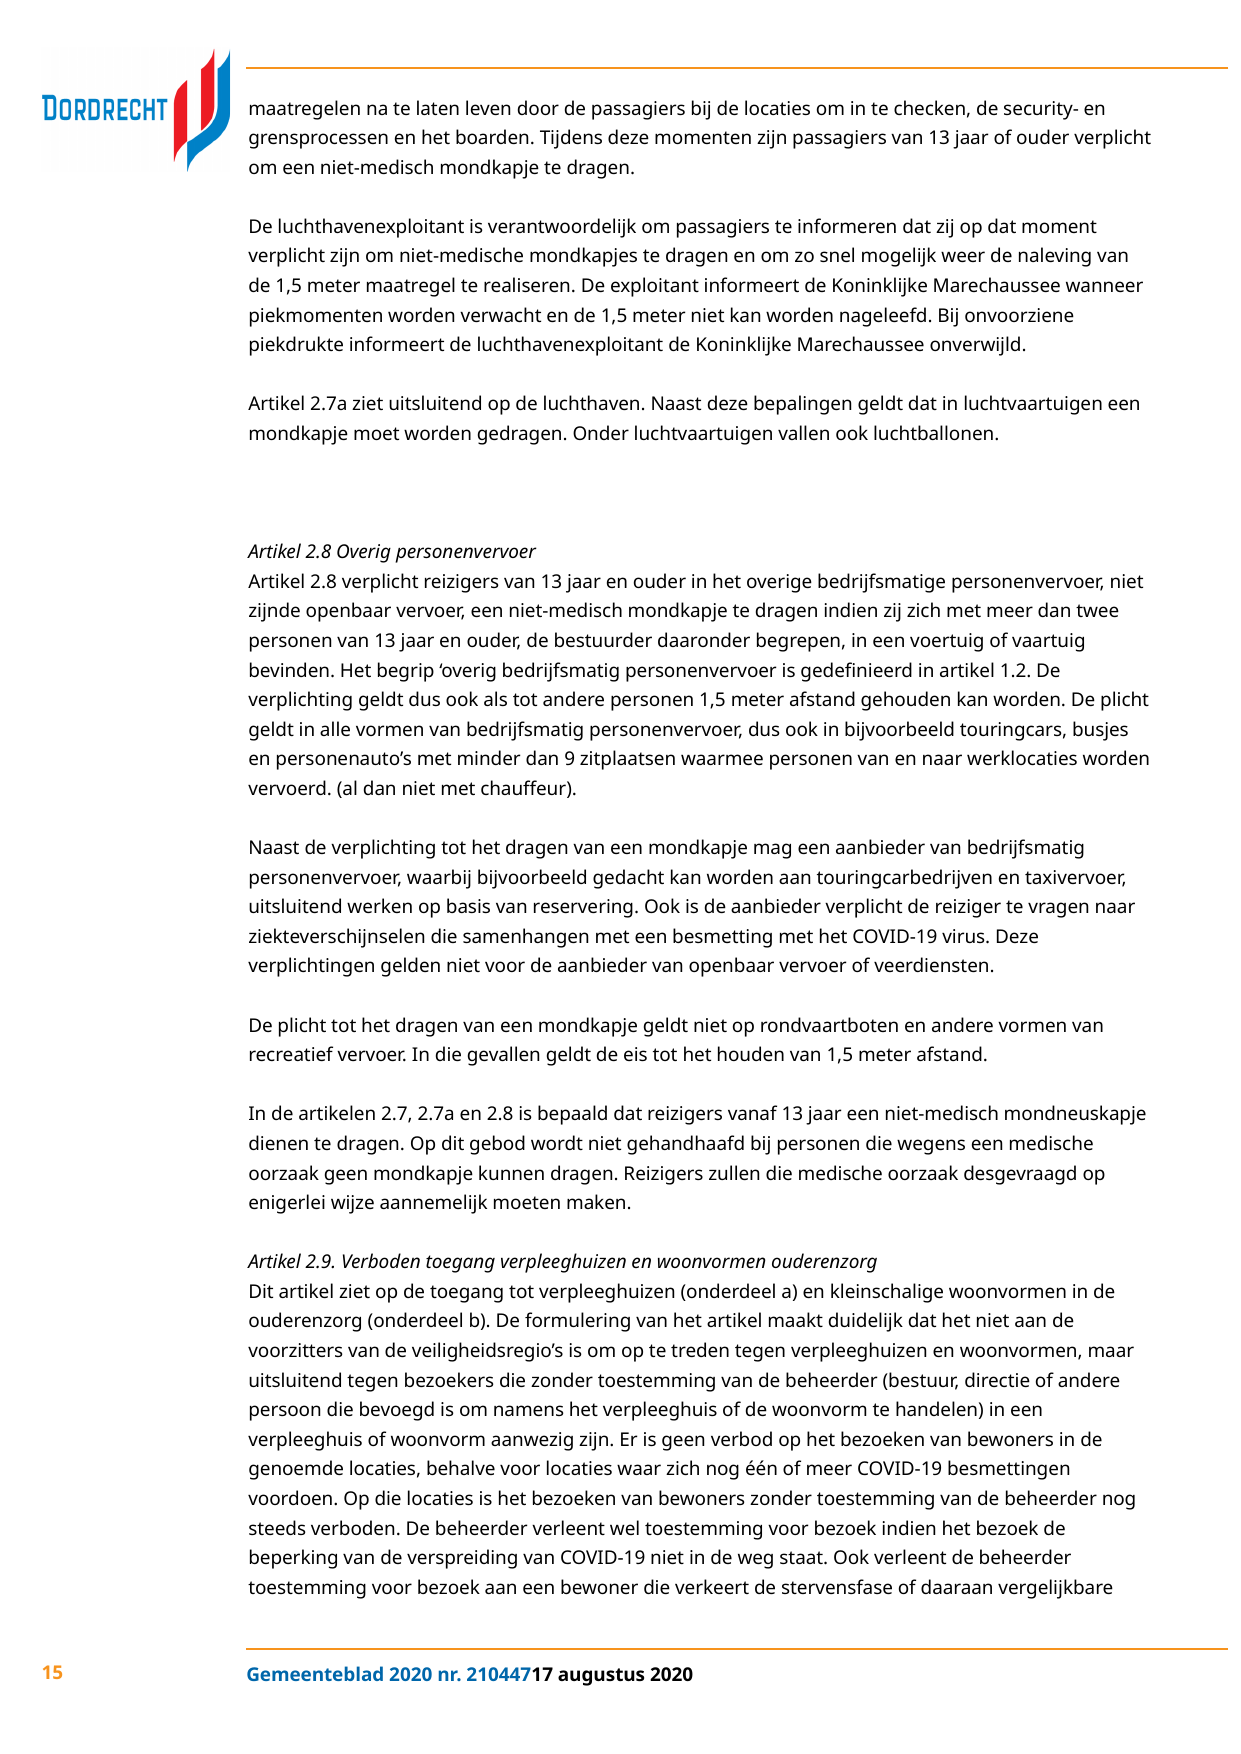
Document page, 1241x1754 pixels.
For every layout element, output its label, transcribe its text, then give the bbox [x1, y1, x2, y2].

picture [41, 47, 231, 172]
text Artikel 2.8 Overig personenvervoer [248, 538, 1152, 564]
text De plicht tot het dragen van een mondkapje geldt niet op rondvaartboten en andere vormen van recreatief vervoer. In die gevallen geldt de eis tot het houden van 1,5 meter afstand. [248, 1012, 1152, 1067]
text Artikel 2.8 verplicht reizigers van 13 jaar en ouder in het overige bedrijfsmatige personenvervoer, niet zijnde openbaar vervoer, een niet-medisch mondkapje te dragen indien zij zich met meer dan twee personen van 13 jaar en ouder, de bestuurder daaronder begrepen, in een voertuig of vaartuig bevinden. Het begrip ‘overig bedrijfsmatig personenvervoer is gedefinieerd in artikel 1.2. De verplichting geldt dus ook als tot andere personen 1,5 meter afstand gehouden kan worden. De plicht geldt in alle vormen van bedrijfsmatig personenvervoer, dus ook in bijvoorbeeld touringcars, busjes en personenauto’s met minder dan 9 zitplaatsen waarmee personen van en naar werklocaties worden vervoerd. (al dan niet met chauffeur). [248, 568, 1152, 801]
text Artikel 2.7a ziet uitsluitend op de luchthaven. Naast deze bepalingen geldt dat in luchtvaartuigen een mondkapje moet worden gedragen. Onder luchtvaartuigen vallen ook luchtballonen. [248, 391, 1152, 446]
text Dit artikel ziet op de toegang tot verpleeghuizen (onderdeel a) en kleinschalige woonvormen in de ouderenzorg (onderdeel b). De formulering van het artikel maakt duidelijk dat het niet aan de voorzitters van de veiligheidsregio’s is om op te treden tegen verpleeghuizen en woonvormen, maar uitsluitend tegen bezoekers die zonder toestemming van de beheerder (bestuur, directie of andere persoon die bevoegd is om namens het verpleeghuis of de woonvorm te handelen) in een verpleeghuis of woonvorm aanwezig zijn. Er is geen verbod op het bezoeken van bewoners in de genoemde locaties, behalve voor locaties waar zich nog één of meer COVID-19 besmettingen voordoen. Op die locaties is het bezoeken van bewoners zonder toestemming van de beheerder nog steeds verboden. De beheerder verleent wel toestemming voor bezoek indien het bezoek de beperking van de verspreiding van COVID-19 niet in de weg staat. Ook verleent de beheerder toestemming voor bezoek aan een bewoner die verkeert de stervensfase of daaraan vergelijkbare [248, 1278, 1152, 1600]
text maatregelen na te laten leven door de passagiers bij de locaties om in te checken, de security- en grensprocessen en het boarden. Tijdens deze momenten zijn passagiers van 13 jaar of ouder verplicht om een niet-medisch mondkapje te dragen. [248, 95, 1152, 180]
text Artikel 2.9. Verboden toegang verpleeghuizen en woonvormen ouderenzorg [248, 1248, 1152, 1274]
text Naast de verplichting tot het dragen van een mondkapje mag een aanbieder van bedrijfsmatig personenvervoer, waarbij bijvoorbeeld gedacht kan worden aan touringcarbedrijven en taxivervoer, uitsluitend werken op basis van reservering. Ook is de aanbieder verplicht de reiziger te vragen naar ziekteverschijnselen die samenhangen met een besmetting met het COVID-19 virus. Deze verplichtingen gelden niet voor de aanbieder van openbaar vervoer of veerdiensten. [248, 834, 1152, 978]
text In de artikelen 2.7, 2.7a en 2.8 is bepaald dat reizigers vanaf 13 jaar een niet-medisch mondneuskapje dienen te dragen. Op dit gebod wordt niet gehandhaafd bij personen die wegens een medische oorzaak geen mondkapje kunnen dragen. Reizigers zullen die medische oorzaak desgevraagd op enigerlei wijze aannemelijk moeten maken. [248, 1101, 1152, 1215]
text De luchthavenexploitant is verantwoordelijk om passagiers te informeren dat zij op dat moment verplicht zijn om niet-medische mondkapjes te dragen en om zo snel mogelijk weer de naleving van de 1,5 meter maatregel te realiseren. De exploitant informeert de Koninklijke Marechaussee wanneer piekmomenten worden verwacht en de 1,5 meter niet kan worden nageleefd. Bij onvoorziene piekdrukte informeert de luchthavenexploitant de Koninklijke Marechaussee onverwijld. [248, 213, 1152, 357]
